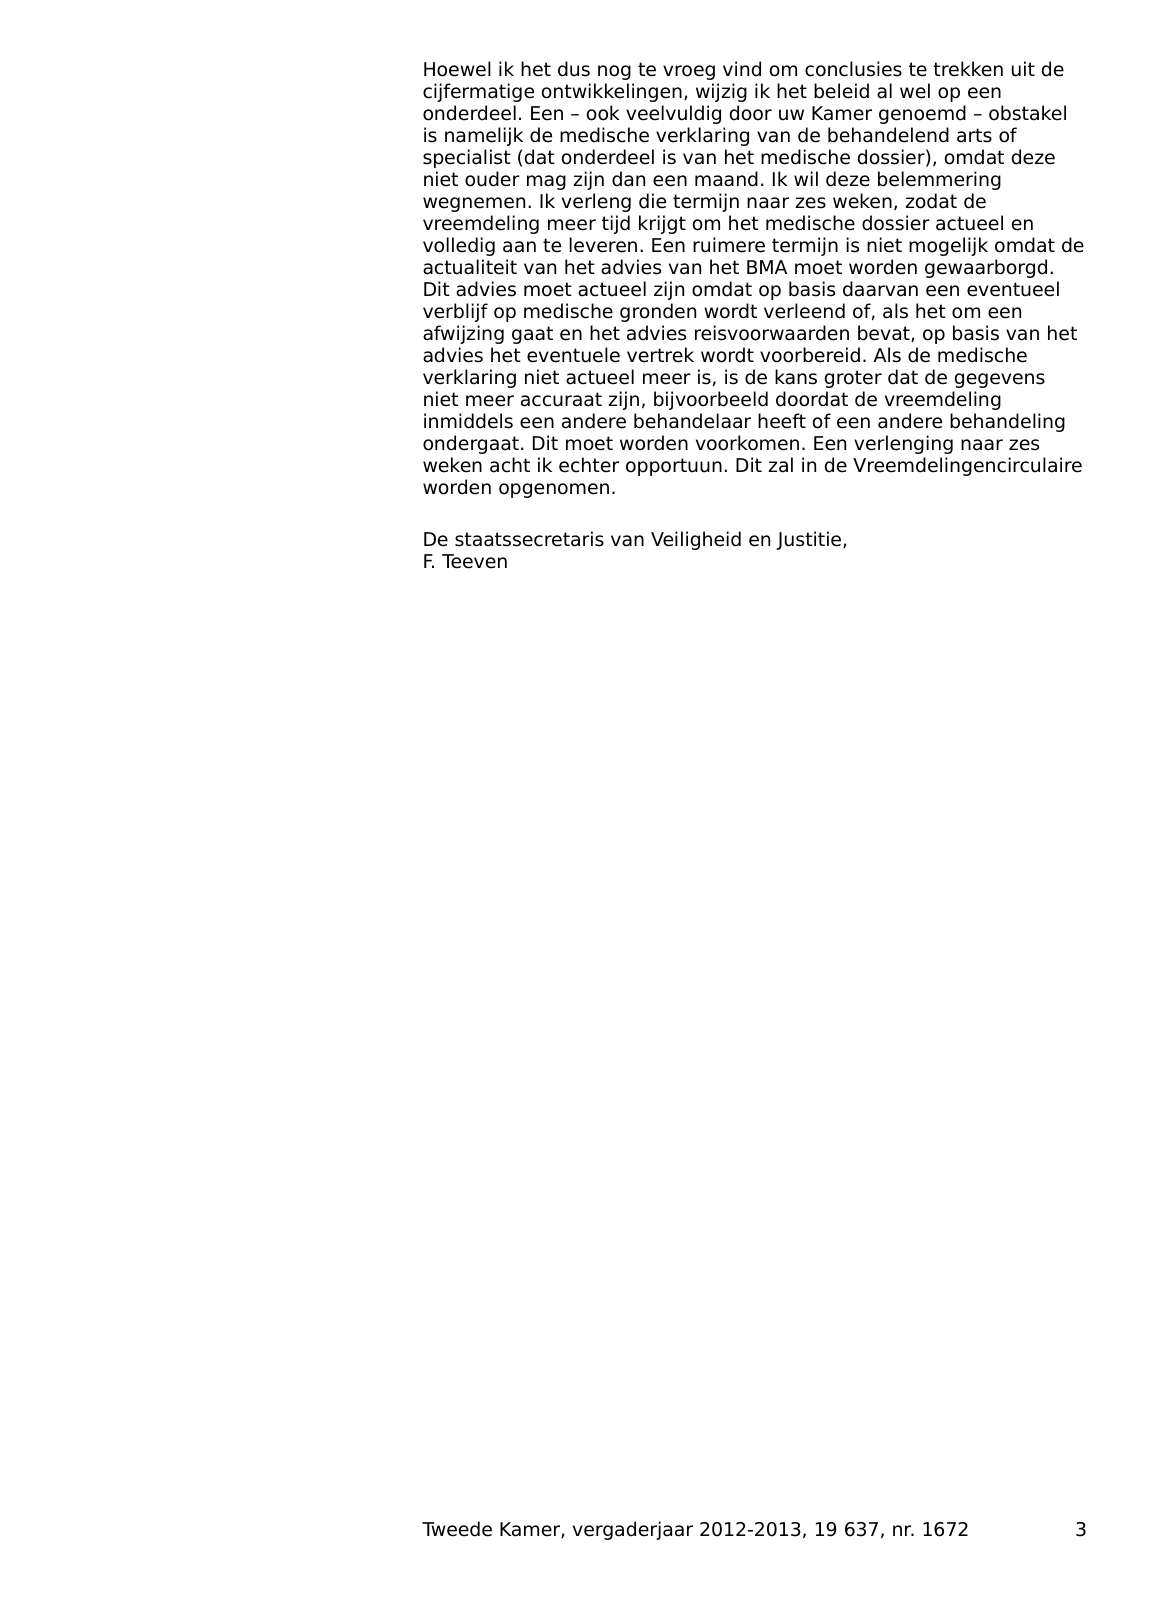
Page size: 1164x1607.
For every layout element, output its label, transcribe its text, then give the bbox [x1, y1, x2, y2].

text De staatssecretaris van Veiligheid en Justitie, F. Teeven [422, 529, 1087, 573]
text Hoewel ik het dus nog te vroeg vind om conclusies te trekken uit de cijfermatige ontwikkelingen, wijzig ik het beleid al wel op een onderdeel. Een – ook veelvuldig door uw Kamer genoemd – obstakel is namelijk de medische verklaring van de behandelend arts of specialist (dat onderdeel is van het medische dossier), omdat deze niet ouder mag zijn dan een maand. Ik wil deze belemmering wegnemen. Ik verleng die termijn naar zes weken, zodat de vreemdeling meer tijd krijgt om het medische dossier actueel en volledig aan te leveren. Een ruimere termijn is niet mogelijk omdat de actualiteit van het advies van het BMA moet worden gewaarborgd. Dit advies moet actueel zijn omdat op basis daarvan een eventueel verblijf op medische gronden wordt verleend of, als het om een afwijzing gaat en het advies reisvoorwaarden bevat, op basis van het advies het eventuele vertrek wordt voorbereid. Als de medische verklaring niet actueel meer is, is de kans groter dat de gegevens niet meer accuraat zijn, bijvoorbeeld doordat de vreemdeling inmiddels een andere behandelaar heeft of een andere behandeling ondergaat. Dit moet worden voorkomen. Een verlenging naar zes weken acht ik echter opportuun. Dit zal in de Vreemdelingencirculaire worden opgenomen. [422, 59, 1087, 499]
